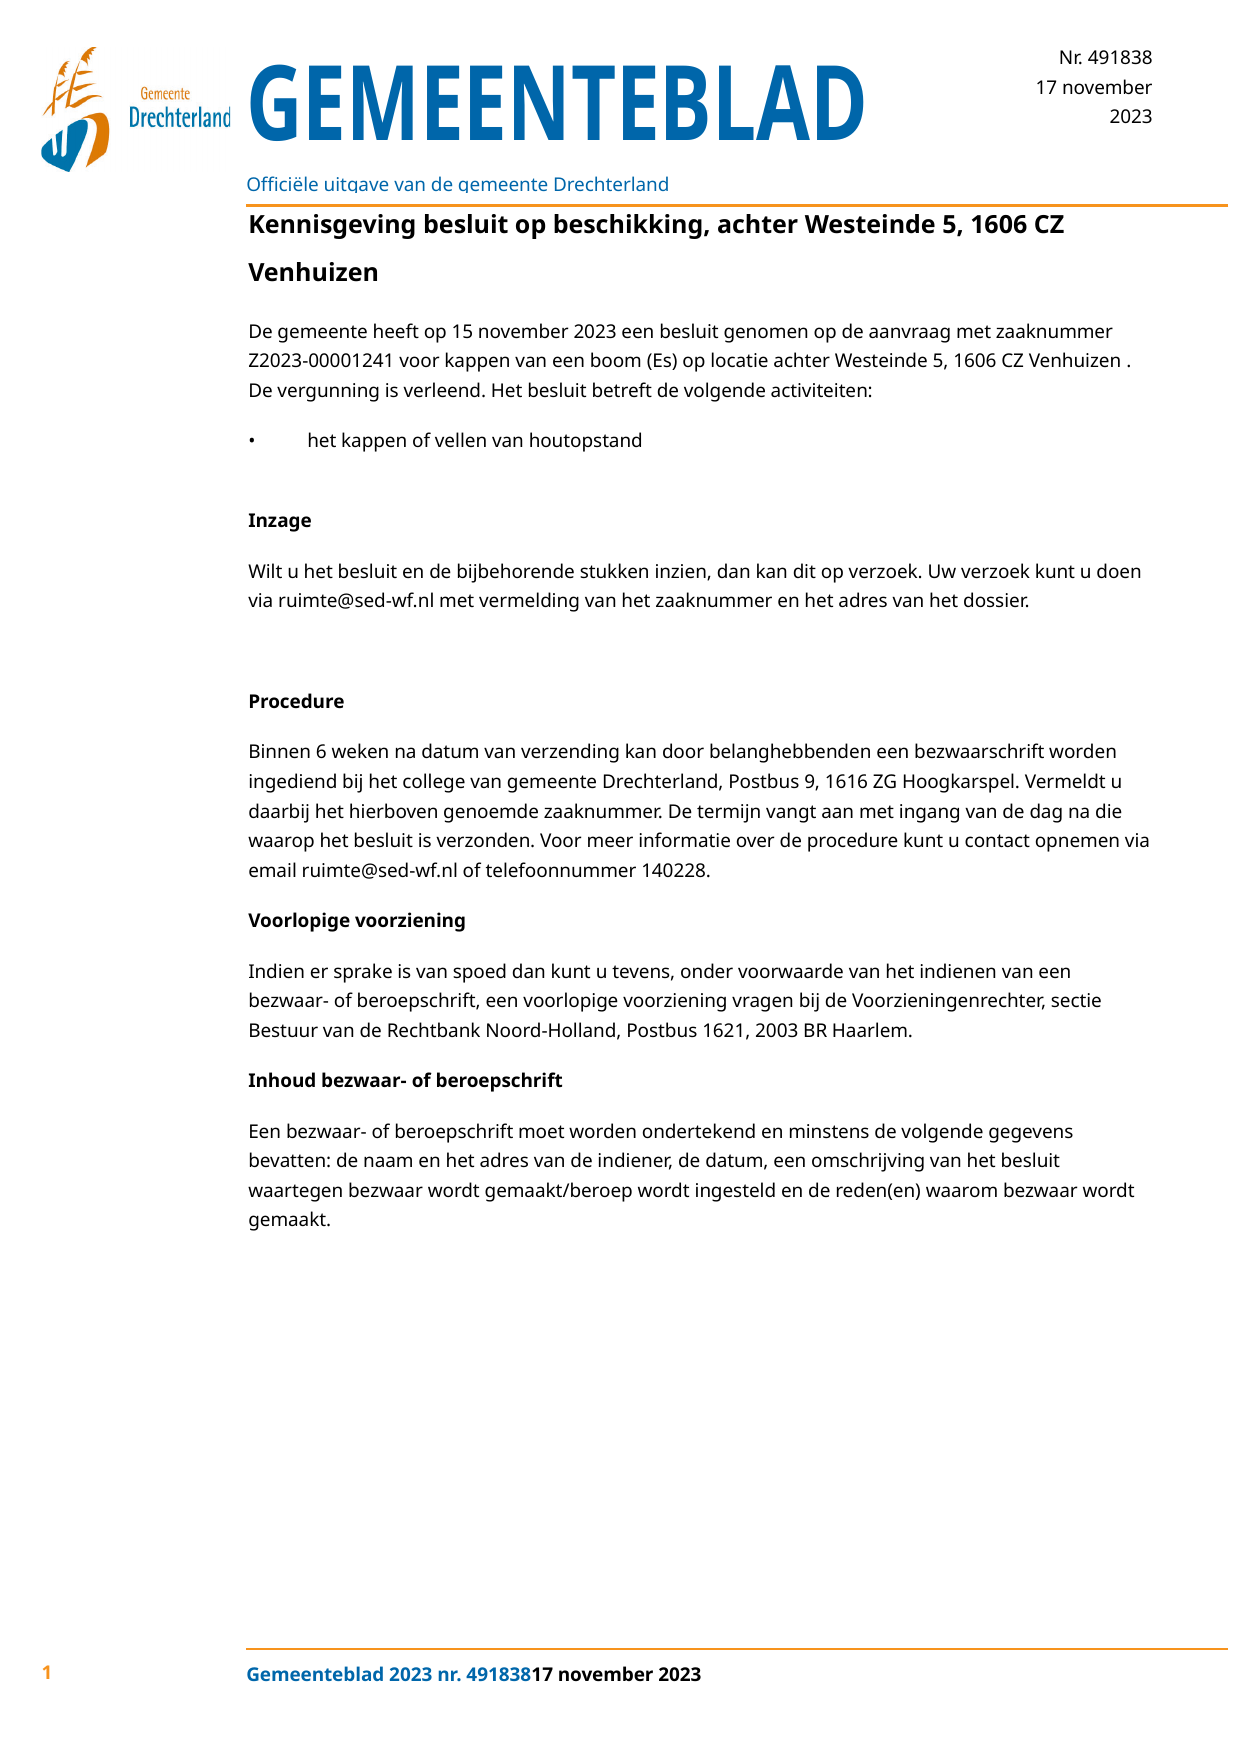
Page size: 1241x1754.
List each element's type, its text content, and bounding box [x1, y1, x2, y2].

text Procedure [248, 688, 1152, 714]
text Voorlopige voorziening [248, 907, 1152, 933]
text Kennisgeving besluit op beschikking, achter Westeinde 5, 1606 CZ Venhuizen [248, 207, 1152, 288]
text Indien er sprake is van spoed dan kunt u tevens, onder voorwaarde van het indienen van een bezwaar- of beroepschrift, een voorlopige voorziening vragen bij de Voorzieningenrechter, sectie Bestuur van de Rechtbank Noord-Holland, Postbus 1621, 2003 BR Haarlem. [248, 958, 1152, 1043]
text Inzage [248, 507, 1152, 533]
text Inhoud bezwaar- of beroepschrift [248, 1067, 1152, 1093]
text Een bezwaar- of beroepschrift moet worden ondertekend en minstens de volgende gegevens bevatten: de naam en het adres van de indiener, de datum, een omschrijving van het besluit waartegen bezwaar wordt gemaakt/beroep wordt ingesteld en de reden(en) waarom bezwaar wordt gemaakt. [248, 1118, 1152, 1232]
picture [41, 47, 231, 172]
text De gemeente heeft op 15 november 2023 een besluit genomen op de aanvraag met zaaknummer Z2023-00001241 voor kappen van een boom (Es) op locatie achter Westeinde 5, 1606 CZ Venhuizen . De vergunning is verleend. Het besluit betreft de volgende activiteiten: [248, 318, 1152, 403]
list het kappen of vellen van houtopstand [248, 427, 1152, 453]
text Wilt u het besluit en de bijbehorende stukken inzien, dan kan dit op verzoek. Uw verzoek kunt u doen via ruimte@sed-wf.nl met vermelding van het zaaknummer en het adres van het dossier. [248, 558, 1152, 613]
picture [41, 158, 64, 172]
text Binnen 6 weken na datum van verzending kan door belanghebbenden een bezwaarschrift worden ingediend bij het college van gemeente Drechterland, Postbus 9, 1616 ZG Hoogkarspel. Vermeldt u daarbij het hierboven genoemde zaaknummer. De termijn vangt aan met ingang van de dag na die waarop het besluit is verzonden. Voor meer informatie over de procedure kunt u contact opnemen via email ruimte@sed-wf.nl of telefoonnummer 140228. [248, 739, 1152, 883]
picture [226, 115, 231, 124]
